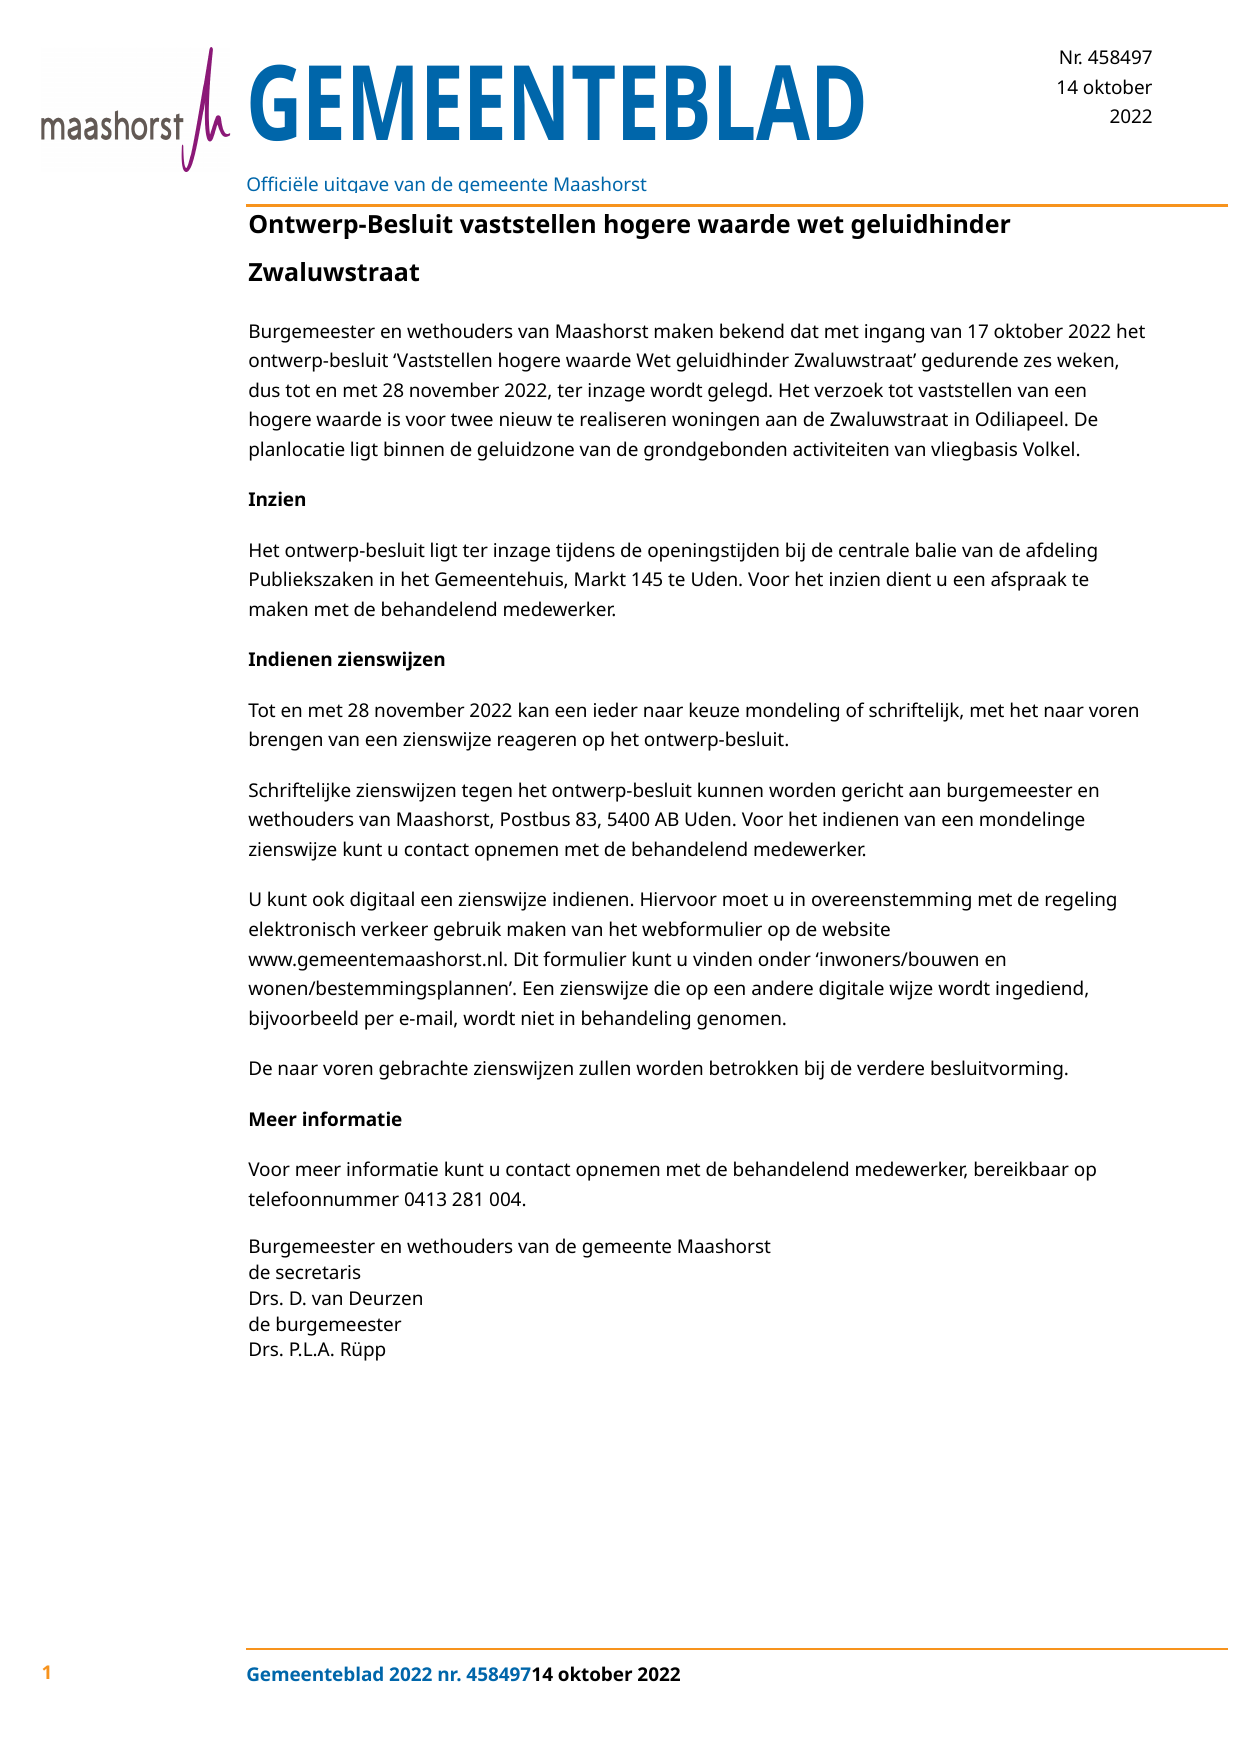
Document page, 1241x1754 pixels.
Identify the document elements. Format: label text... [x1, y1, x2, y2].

text Burgemeester en wethouders van de gemeente Maashorst [248, 1234, 1152, 1259]
text Indienen zienswijzen [248, 647, 1152, 672]
text de secretaris [248, 1259, 1152, 1285]
text Het ontwerp-besluit ligt ter inzage tijdens de openingstijden bij de centrale balie van de afdeling Publiekszaken in het Gemeentehuis, Markt 145 te Uden. Voor het inzien dient u een afspraak te maken met de behandelend medewerker. [248, 537, 1152, 622]
text De naar voren gebrachte zienswijzen zullen worden betrokken bij de verdere besluitvorming. [248, 1055, 1152, 1081]
text Tot en met 28 november 2022 kan een ieder naar keuze mondeling of schriftelijk, met het naar voren brengen van een zienswijze reageren op het ontwerp-besluit. [248, 697, 1152, 752]
text Drs. P.L.A. Rüpp [248, 1337, 1152, 1362]
text Inzien [248, 487, 1152, 512]
text de burgemeester [248, 1311, 1152, 1337]
picture [41, 47, 231, 172]
text Meer informatie [248, 1106, 1152, 1132]
text Ontwerp-Besluit vaststellen hogere waarde wet geluidhinder Zwaluwstraat [248, 207, 1152, 288]
text U kunt ook digitaal een zienswijze indienen. Hiervoor moet u in overeenstemming met de regeling elektronisch verkeer gebruik maken van het webformulier op de website www.gemeentemaashorst.nl. Dit formulier kunt u vinden onder ‘inwoners/bouwen en wonen/bestemmingsplannen’. Een zienswijze die op een andere digitale wijze wordt ingediend, bijvoorbeeld per e-mail, wordt niet in behandeling genomen. [248, 887, 1152, 1031]
text Burgemeester en wethouders van Maashorst maken bekend dat met ingang van 17 oktober 2022 het ontwerp-besluit ‘Vaststellen hogere waarde Wet geluidhinder Zwaluwstraat’ gedurende zes weken, dus tot en met 28 november 2022, ter inzage wordt gelegd. Het verzoek tot vaststellen van een hogere waarde is voor twee nieuw te realiseren woningen aan de Zwaluwstraat in Odiliapeel. De planlocatie ligt binnen de geluidzone van de grondgebonden activiteiten van vliegbasis Volkel. [248, 318, 1152, 462]
text Drs. D. van Deurzen [248, 1285, 1152, 1311]
text Schriftelijke zienswijzen tegen het ontwerp-besluit kunnen worden gericht aan burgemeester en wethouders van Maashorst, Postbus 83, 5400 AB Uden. Voor het indienen van een mondelinge zienswijze kunt u contact opnemen met de behandelend medewerker. [248, 777, 1152, 862]
text Voor meer informatie kunt u contact opnemen met de behandelend medewerker, bereikbaar op telefoonnummer 0413 281 004. [248, 1156, 1152, 1212]
